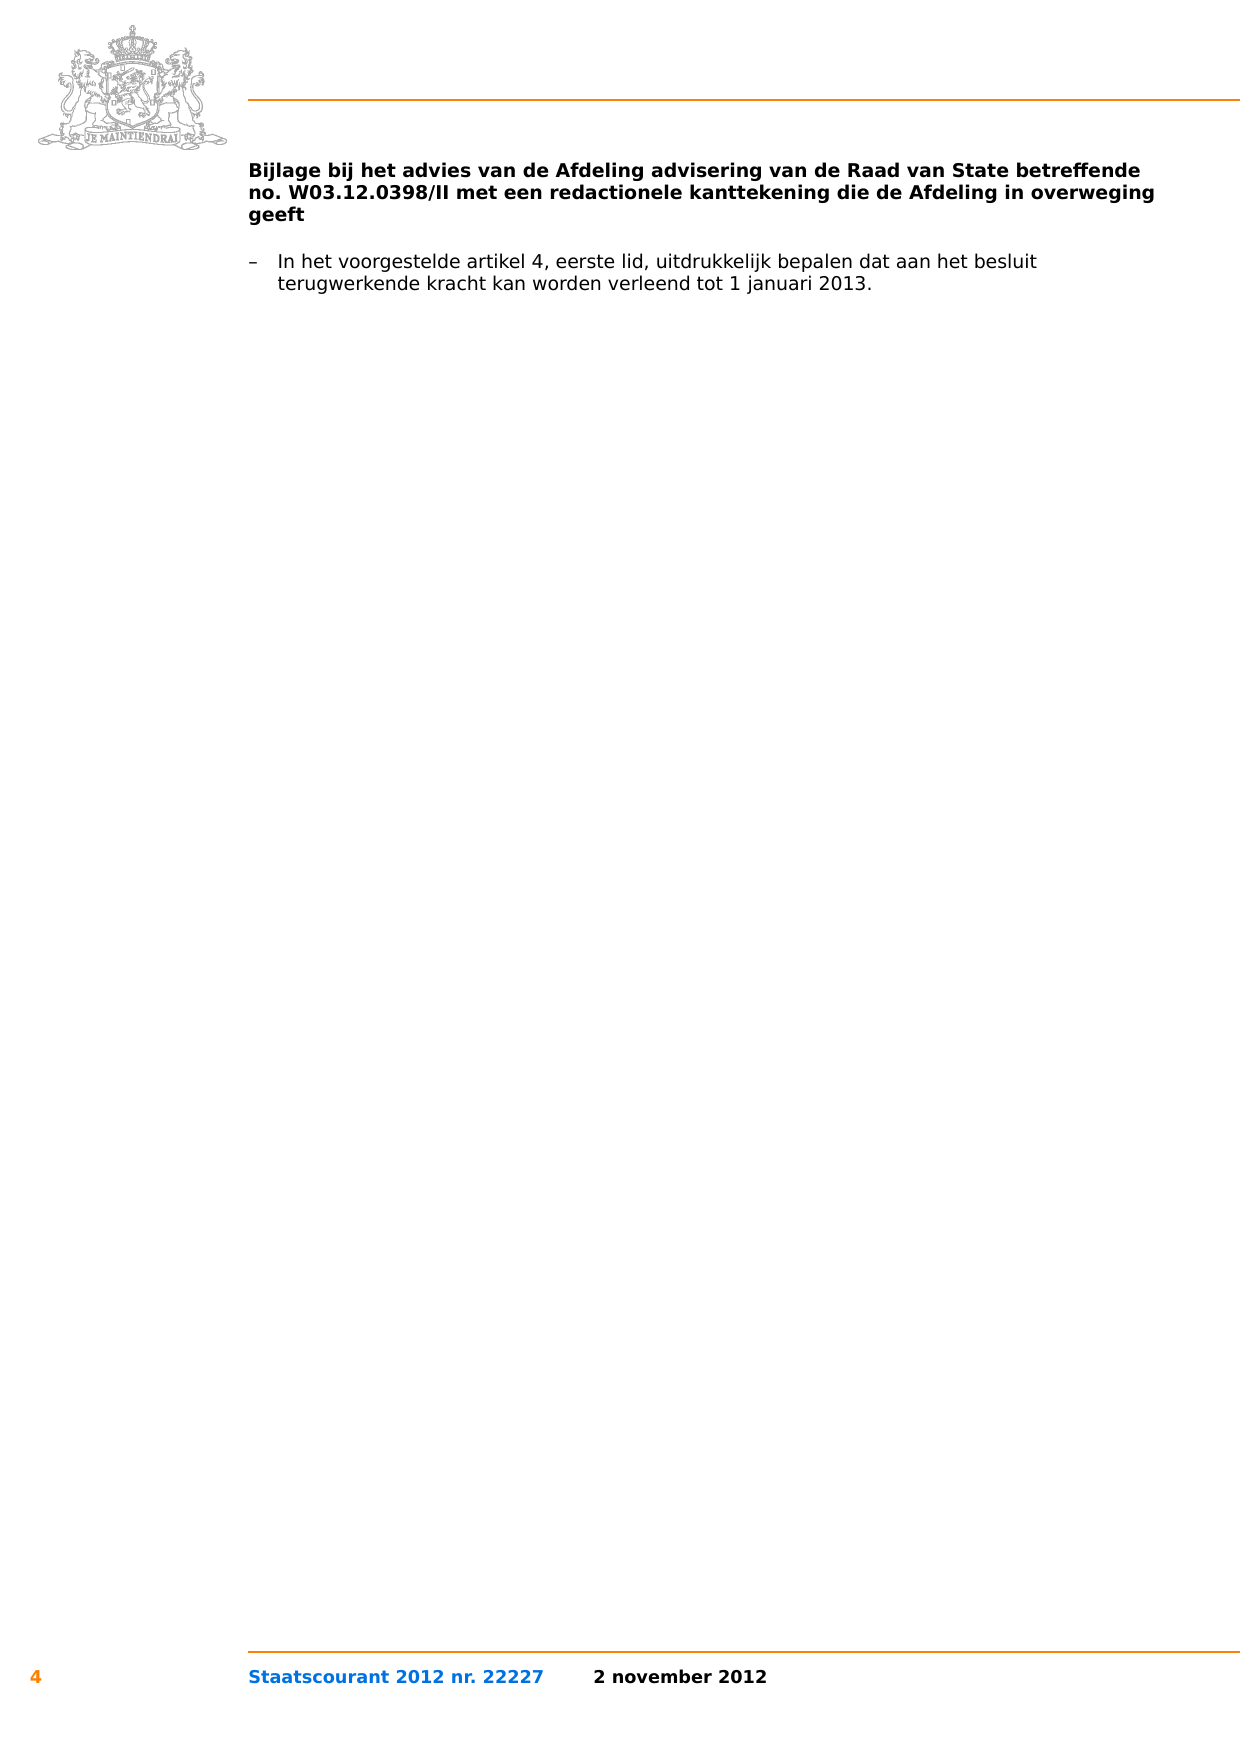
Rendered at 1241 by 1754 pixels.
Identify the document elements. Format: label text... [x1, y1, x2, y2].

subtitle Bijlage bij het advies van de Afdeling advisering van de Raad van State betreffende no. W03.12.0398/II met een redactionele kanttekening die de Afdeling in overweging geeft [248, 160, 1163, 226]
picture [38, 25, 227, 150]
text – In het voorgestelde artikel 4, eerste lid, uitdrukkelijk bepalen dat aan het besluit terugwerkende kracht kan worden verleend tot 1 januari 2013. [248, 251, 1163, 295]
